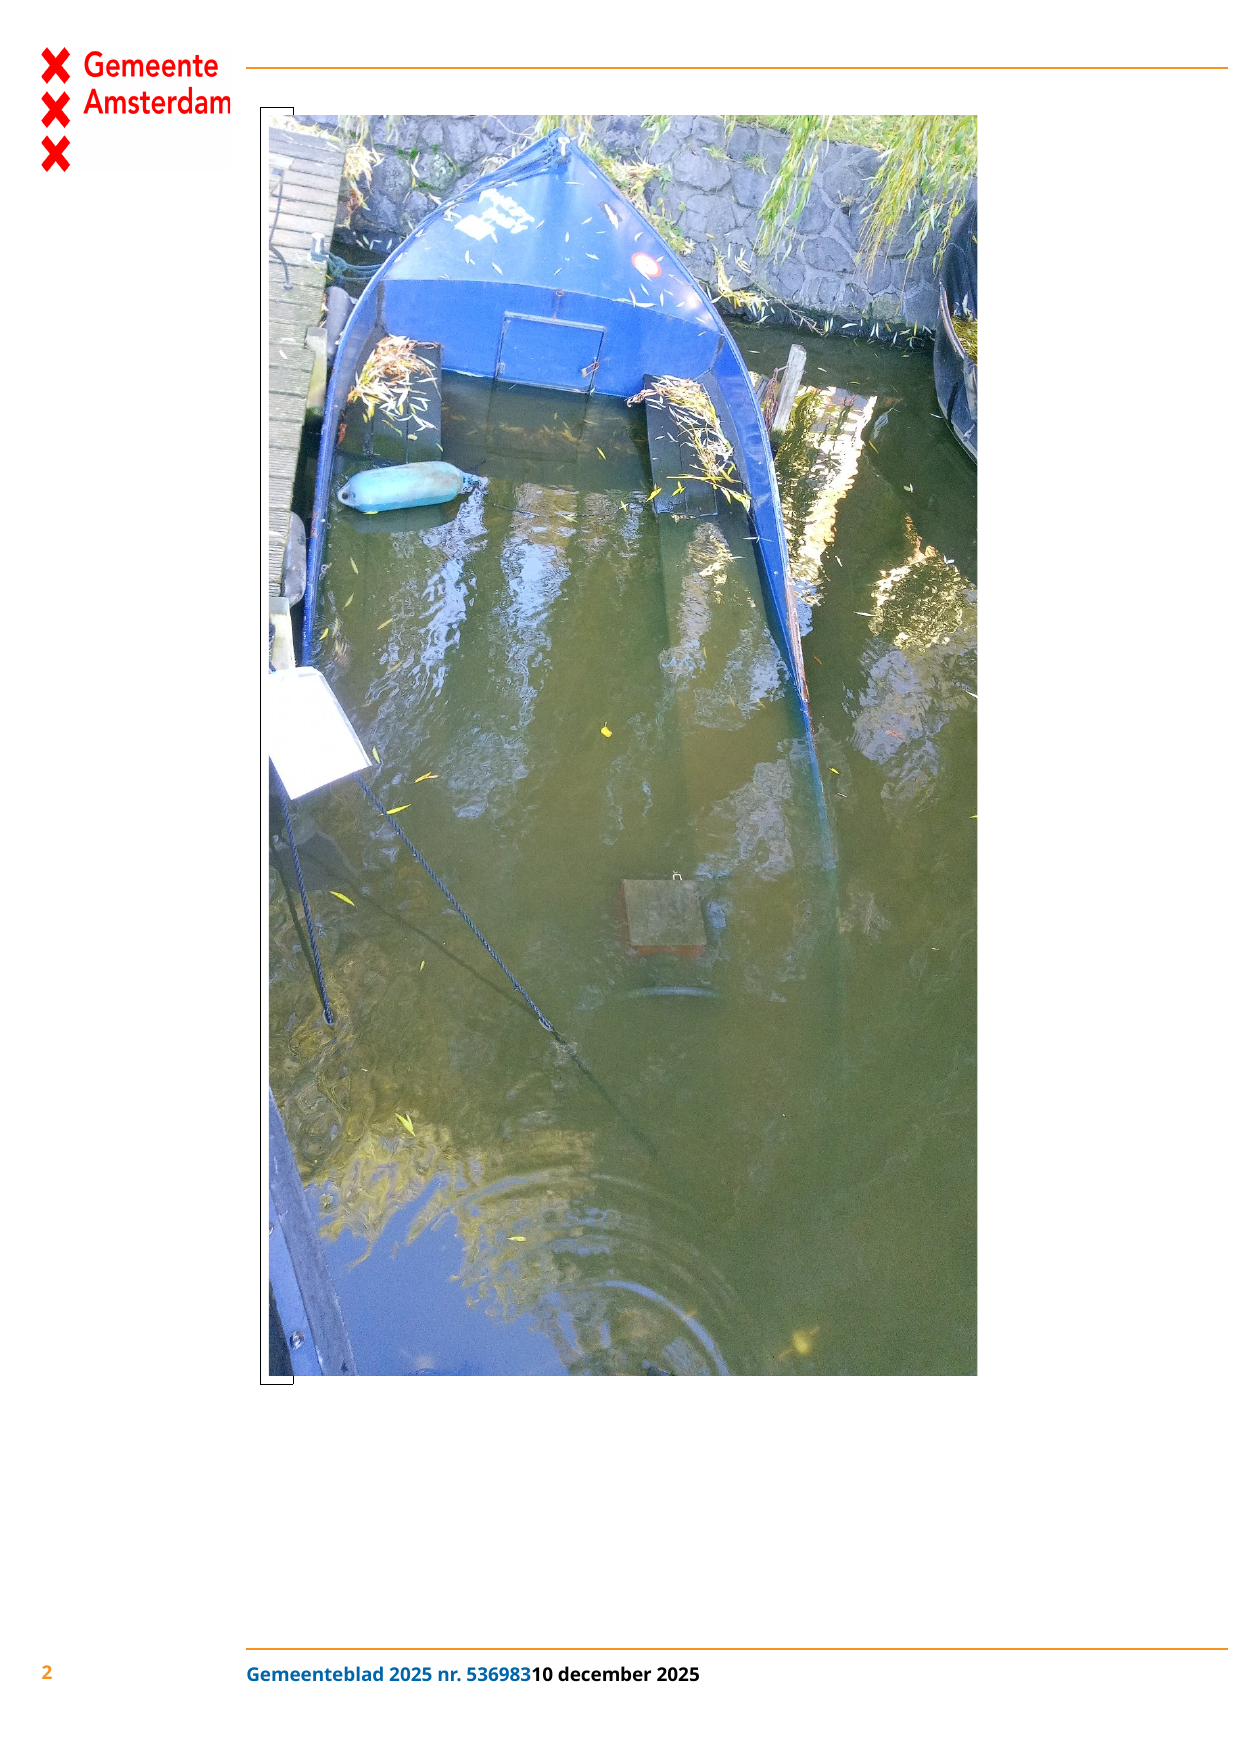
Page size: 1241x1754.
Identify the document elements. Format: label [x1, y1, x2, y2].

picture [41, 47, 231, 172]
picture [268, 115, 978, 1376]
